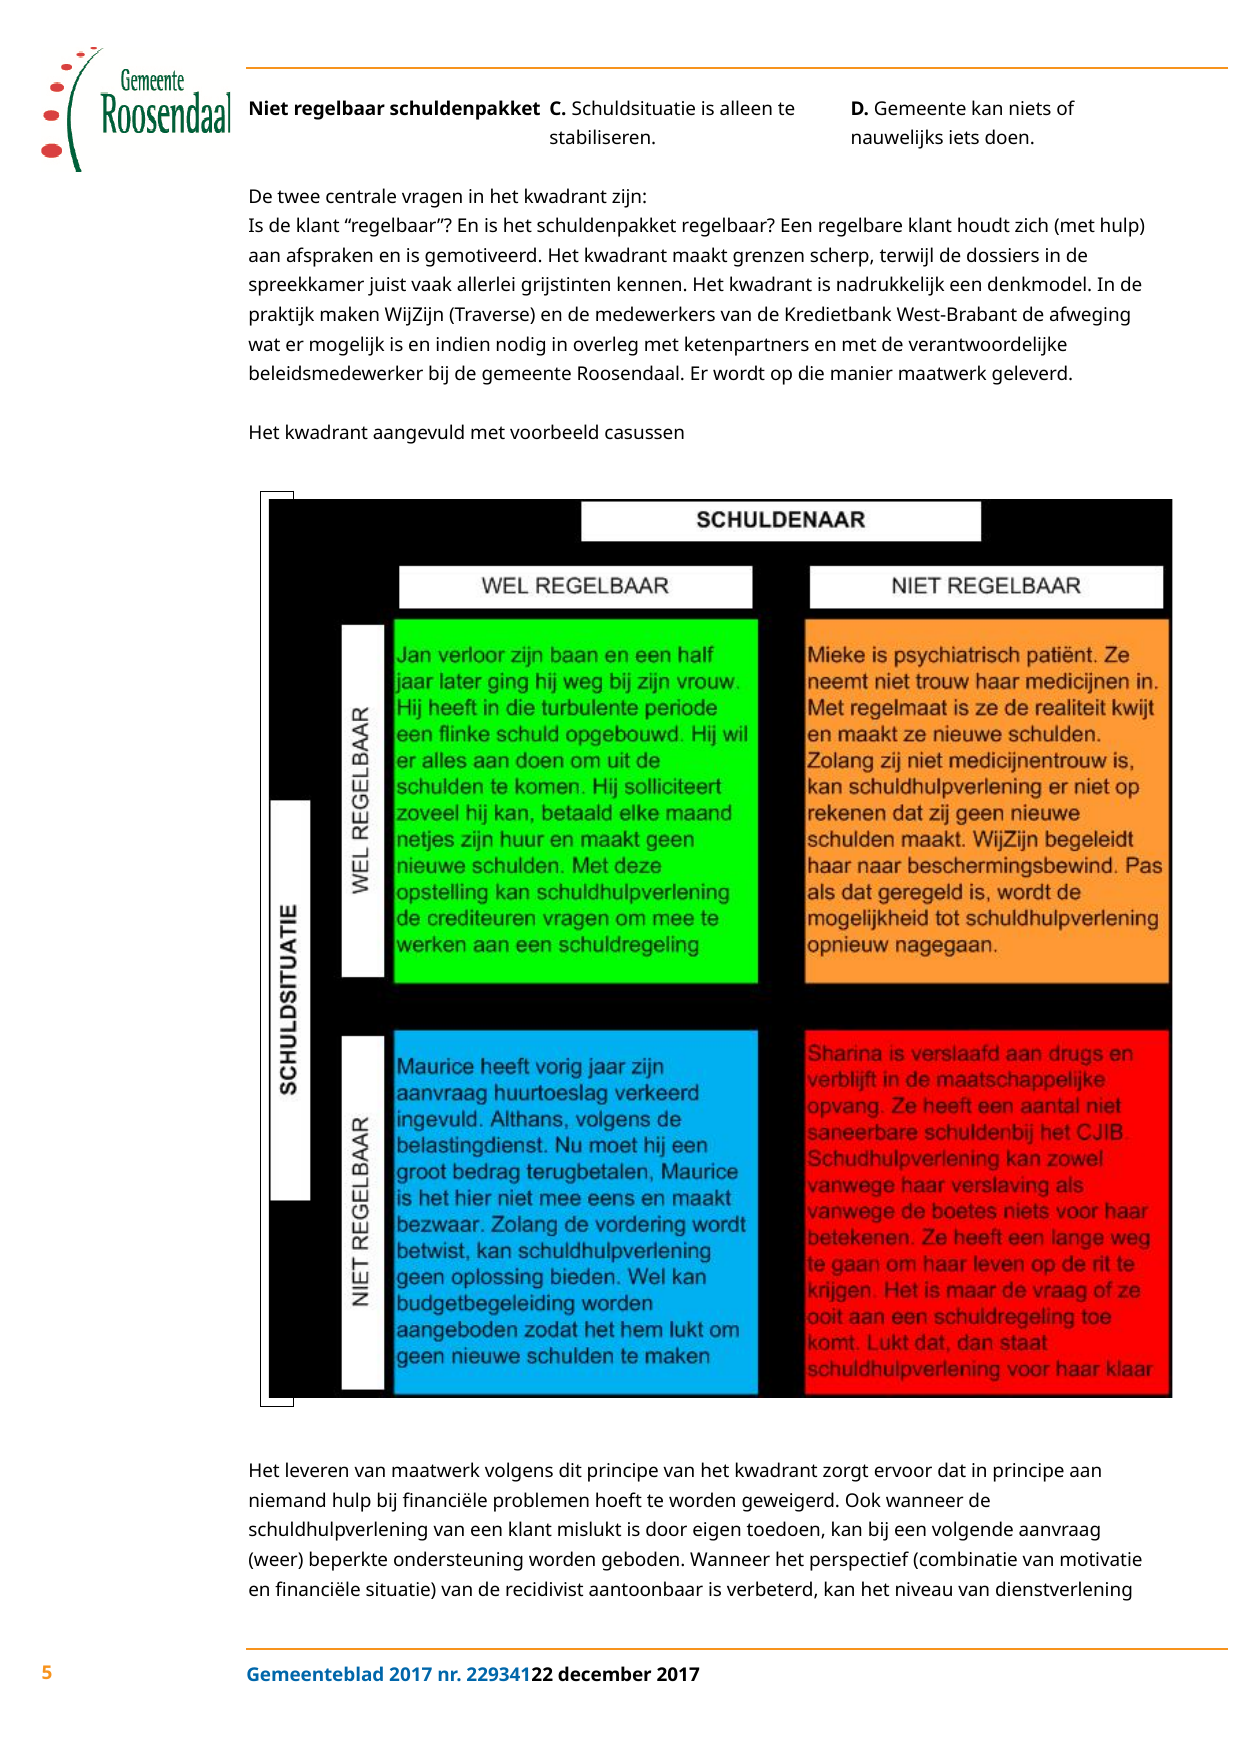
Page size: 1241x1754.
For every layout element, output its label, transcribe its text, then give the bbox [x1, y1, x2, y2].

picture [268, 499, 1173, 1398]
text Het kwadrant aangevuld met voorbeeld casussen [248, 419, 1152, 445]
table_cell Niet regelbaar schuldenpakket [248, 95, 549, 150]
table_cell D. Gemeente kan niets of nauwelijks iets doen. [850, 95, 1152, 150]
text Het leveren van maatwerk volgens dit principe van het kwadrant zorgt ervoor dat in principe aan niemand hulp bij financiële problemen hoeft te worden geweigerd. Ook wanneer de schuldhulpverlening van een klant mislukt is door eigen toedoen, kan bij een volgende aanvraag (weer) beperkte ondersteuning worden geboden. Wanneer het perspectief (combinatie van motivatie en financiële situatie) van de recidivist aantoonbaar is verbeterd, kan het niveau van dienstverlening [248, 1457, 1152, 1601]
picture [41, 47, 231, 172]
table_cell C. Schuldsituatie is alleen te stabiliseren. [549, 95, 850, 150]
text Is de klant “regelbaar”? En is het schuldenpakket regelbaar? Een regelbare klant houdt zich (met hulp) aan afspraken en is gemotiveerd. Het kwadrant maakt grenzen scherp, terwijl de dossiers in de spreekkamer juist vaak allerlei grijstinten kennen. Het kwadrant is nadrukkelijk een denkmodel. In de praktijk maken WijZijn (Traverse) en de medewerkers van de Kredietbank West-Brabant de afweging wat er mogelijk is en indien nodig in overleg met ketenpartners en met de verantwoordelijke beleidsmedewerker bij de gemeente Roosendaal. Er wordt op die manier maatwerk geleverd. [248, 212, 1152, 386]
text De twee centrale vragen in het kwadrant zijn: [248, 183, 1152, 209]
